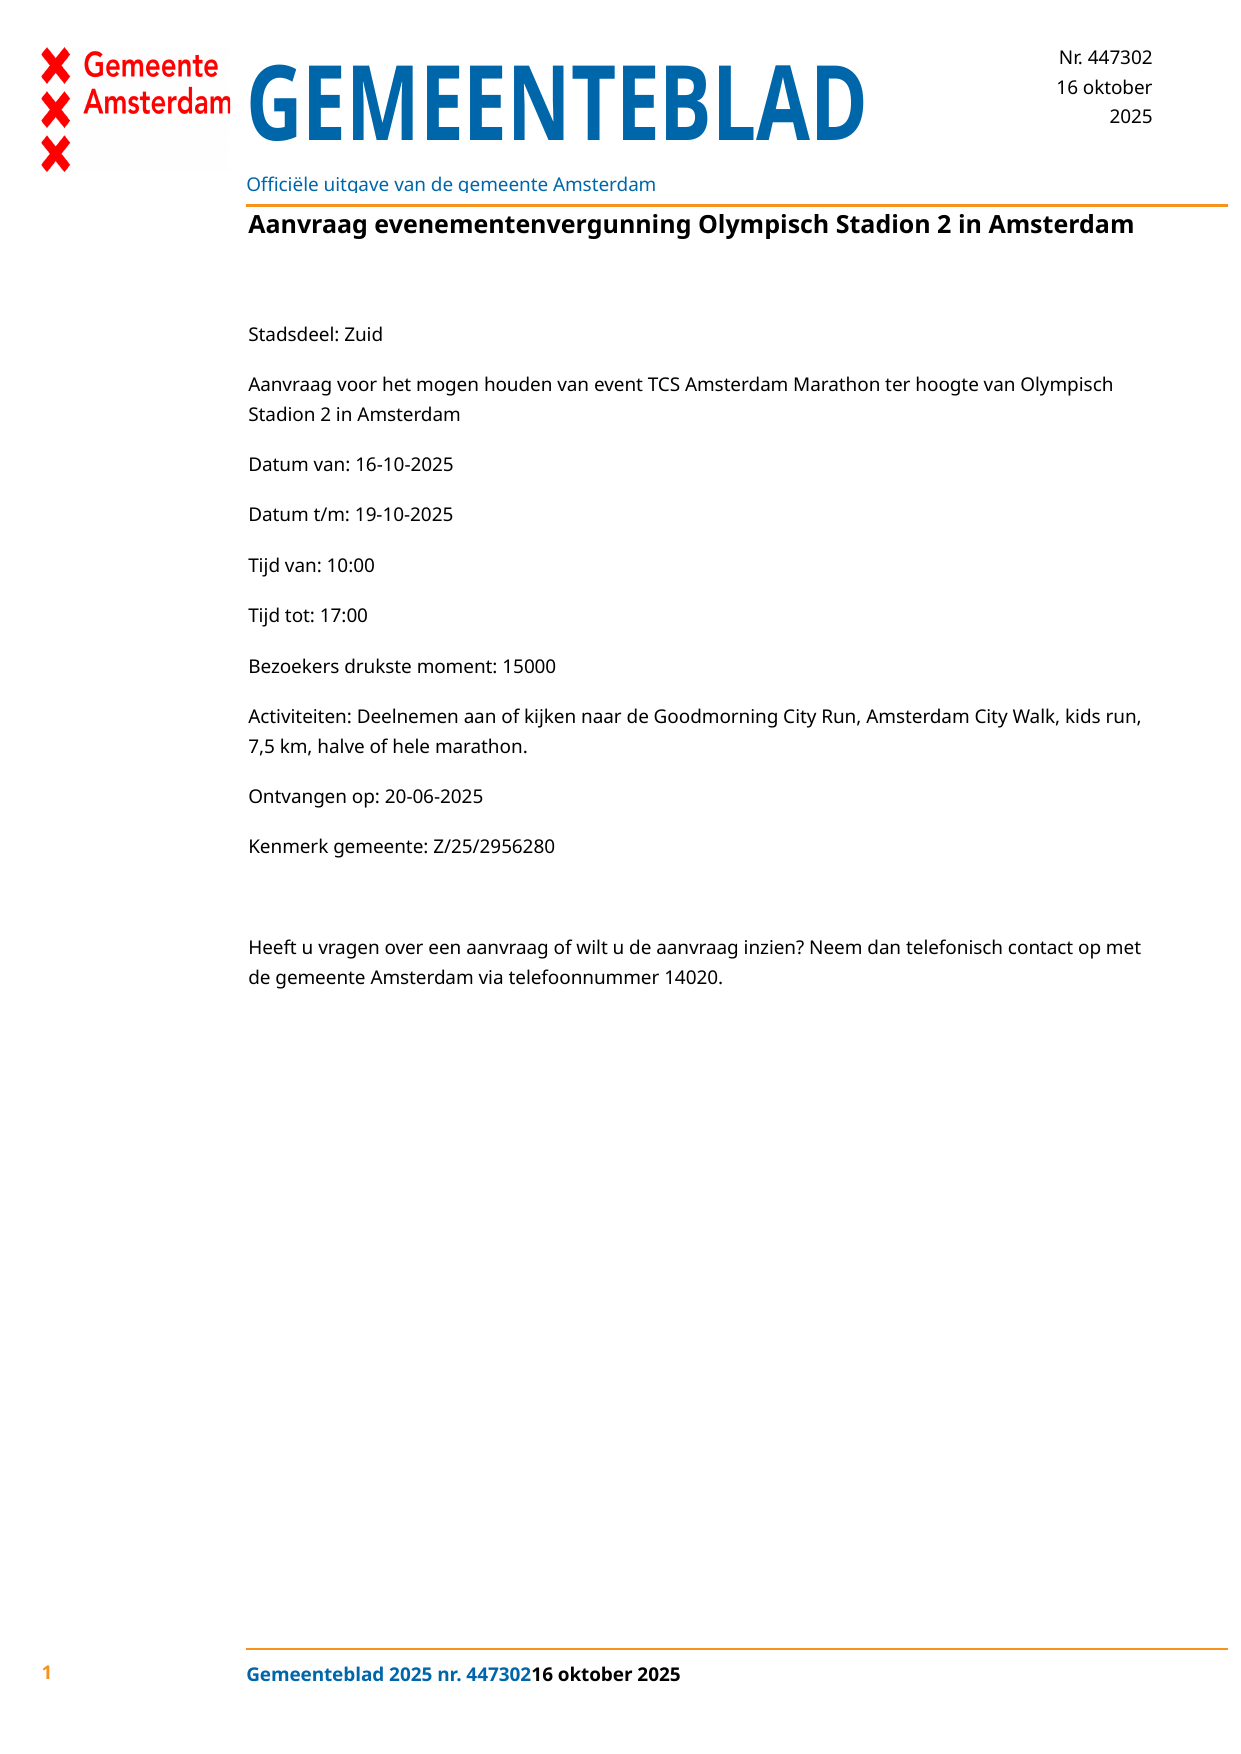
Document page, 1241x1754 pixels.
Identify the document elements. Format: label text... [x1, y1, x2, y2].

text Tijd van: 10:00 [248, 552, 1152, 578]
text Aanvraag voor het mogen houden van event TCS Amsterdam Marathon ter hoogte van Olympisch Stadion 2 in Amsterdam [248, 371, 1152, 426]
text Ontvangen op: 20-06-2025 [248, 783, 1152, 809]
text Tijd tot: 17:00 [248, 602, 1152, 628]
text Heeft u vragen over een aanvraag of wilt u de aanvraag inzien? Neem dan telefonisch contact op met de gemeente Amsterdam via telefoonnummer 14020. [248, 934, 1152, 990]
picture [41, 47, 231, 172]
text Datum van: 16-10-2025 [248, 451, 1152, 477]
text Kenmerk gemeente: Z/25/2956280 [248, 834, 1152, 859]
text Bezoekers drukste moment: 15000 [248, 653, 1152, 678]
text Datum t/m: 19-10-2025 [248, 502, 1152, 527]
text Stadsdeel: Zuid [248, 321, 1152, 346]
text Activiteiten: Deelnemen aan of kijken naar de Goodmorning City Run, Amsterdam City Walk, kids run, 7,5 km, halve of hele marathon. [248, 703, 1152, 758]
text Aanvraag evenementenvergunning Olympisch Stadion 2 in Amsterdam [248, 207, 1152, 241]
